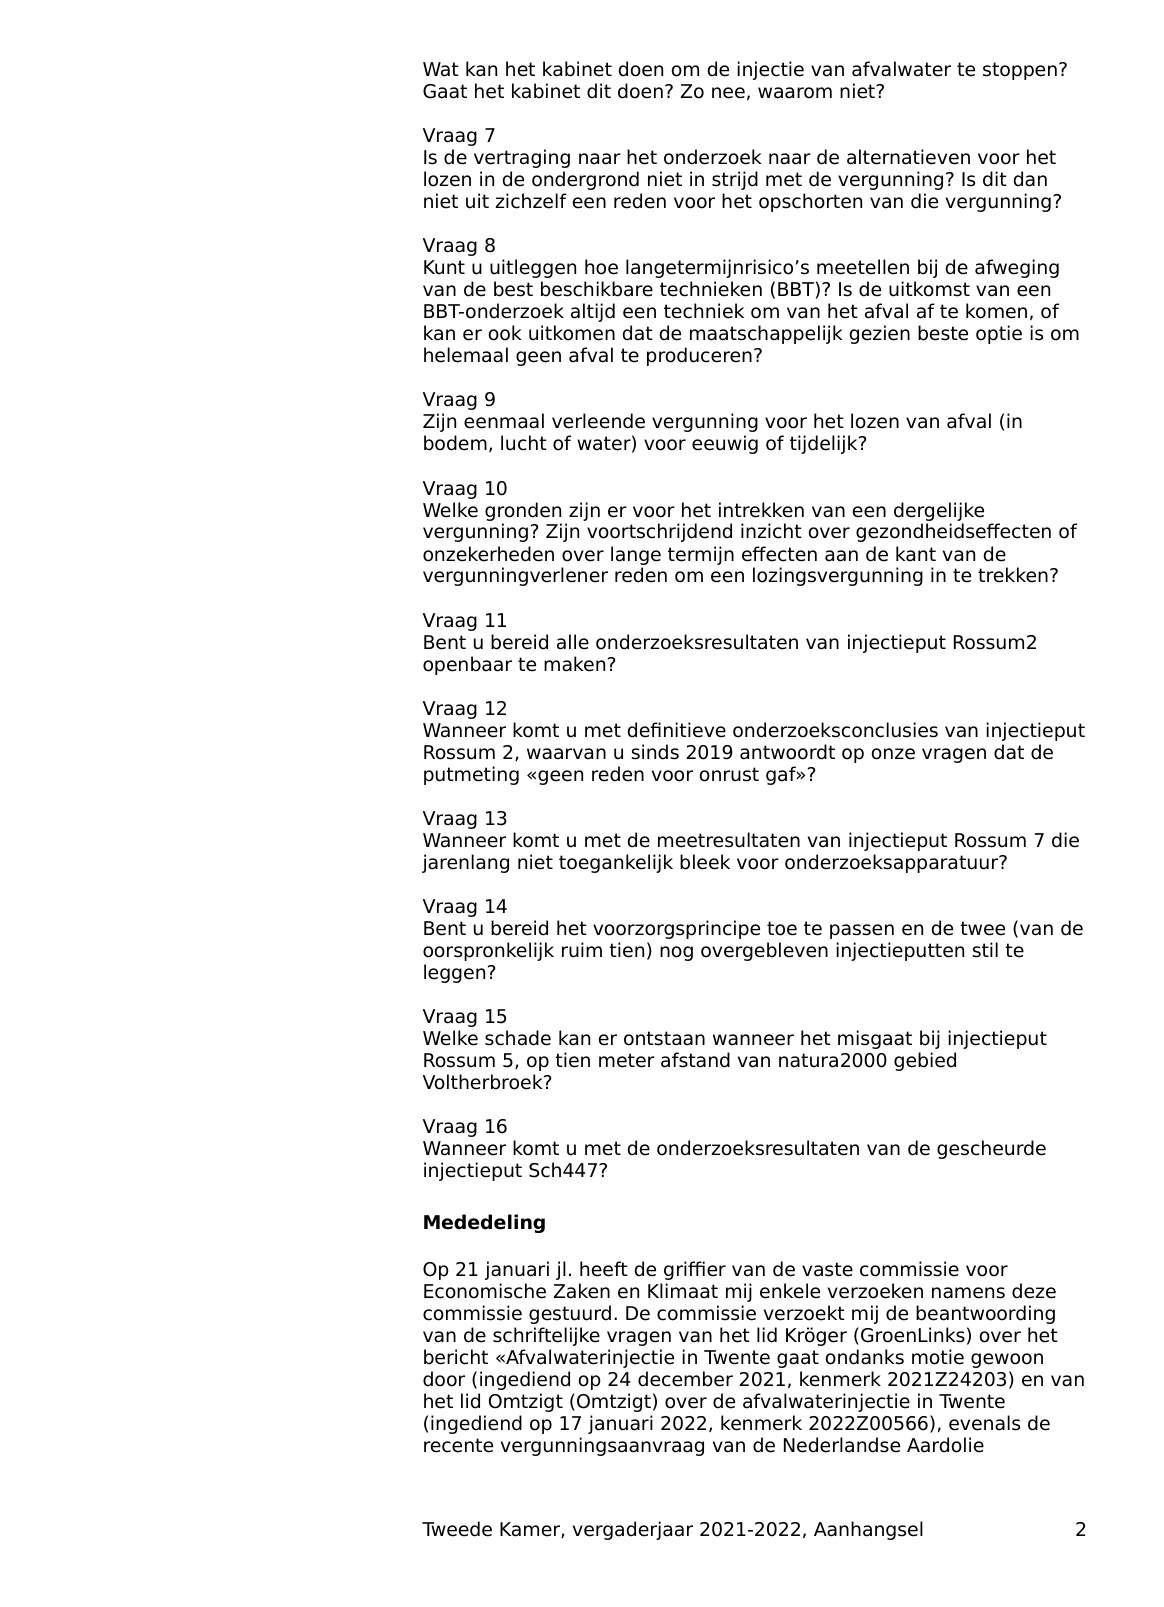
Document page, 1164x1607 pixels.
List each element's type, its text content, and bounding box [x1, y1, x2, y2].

text Vraag 15 [422, 1006, 1087, 1028]
text Wanneer komt u met definitieve onderzoeksconclusies van injectieput Rossum 2, waarvan u sinds 2019 antwoordt op onze vragen dat de putmeting «geen reden voor onrust gaf»? [422, 720, 1087, 786]
text Is de vertraging naar het onderzoek naar de alternatieven voor het lozen in de ondergrond niet in strijd met de vergunning? Is dit dan niet uit zichzelf een reden voor het opschorten van die vergunning? [422, 147, 1087, 213]
text Zijn eenmaal verleende vergunning voor het lozen van afval (in bodem, lucht of water) voor eeuwig of tijdelijk? [422, 411, 1087, 455]
text Vraag 9 [422, 389, 1087, 411]
text Bent u bereid het voorzorgsprincipe toe te passen en de twee (van de oorspronkelijk ruim tien) nog overgebleven injectieputten stil te leggen? [422, 918, 1087, 984]
text Kunt u uitleggen hoe langetermijnrisico’s meetellen bij de afweging van de best beschikbare technieken (BBT)? Is de uitkomst van een BBT-onderzoek altijd een techniek om van het afval af te komen, of kan er ook uitkomen dat de maatschappelijk gezien beste optie is om helemaal geen afval te produceren? [422, 257, 1087, 367]
text Wanneer komt u met de onderzoeksresultaten van de gescheurde injectieput Sch447? [422, 1138, 1087, 1182]
text Vraag 7 [422, 125, 1087, 147]
text Vraag 8 [422, 235, 1087, 257]
text Welke gronden zijn er voor het intrekken van een dergelijke vergunning? Zijn voortschrijdend inzicht over gezondheidseffecten of onzekerheden over lange termijn effecten aan de kant van de vergunningverlener reden om een lozingsvergunning in te trekken? [422, 499, 1087, 587]
text Bent u bereid alle onderzoeksresultaten van injectieput Rossum2 openbaar te maken? [422, 632, 1087, 676]
text Vraag 14 [422, 896, 1087, 918]
text Wat kan het kabinet doen om de injectie van afvalwater te stoppen? Gaat het kabinet dit doen? Zo nee, waarom niet? [422, 59, 1087, 103]
text Op 21 januari jl. heeft de griffier van de vaste commissie voor Economische Zaken en Klimaat mij enkele verzoeken namens deze commissie gestuurd. De commissie verzoekt mij de beantwoording van de schriftelijke vragen van het lid Kröger (GroenLinks) over het bericht «Afvalwaterinjectie in Twente gaat ondanks motie gewoon door (ingediend op 24 december 2021, kenmerk 2021Z24203) en van het lid Omtzigt (Omtzigt) over de afvalwaterinjectie in Twente (ingediend op 17 januari 2022, kenmerk 2022Z00566), evenals de recente vergunningsaanvraag van de Nederlandse Aardolie [422, 1259, 1087, 1457]
text Vraag 12 [422, 698, 1087, 720]
subtitle Mededeling [422, 1212, 1087, 1234]
text Wanneer komt u met de meetresultaten van injectieput Rossum 7 die jarenlang niet toegankelijk bleek voor onderzoeksapparatuur? [422, 830, 1087, 874]
text Vraag 16 [422, 1116, 1087, 1138]
text Vraag 10 [422, 477, 1087, 499]
text Vraag 11 [422, 609, 1087, 632]
text Vraag 13 [422, 808, 1087, 830]
text Welke schade kan er ontstaan wanneer het misgaat bij injectieput Rossum 5, op tien meter afstand van natura2000 gebied Voltherbroek? [422, 1028, 1087, 1094]
